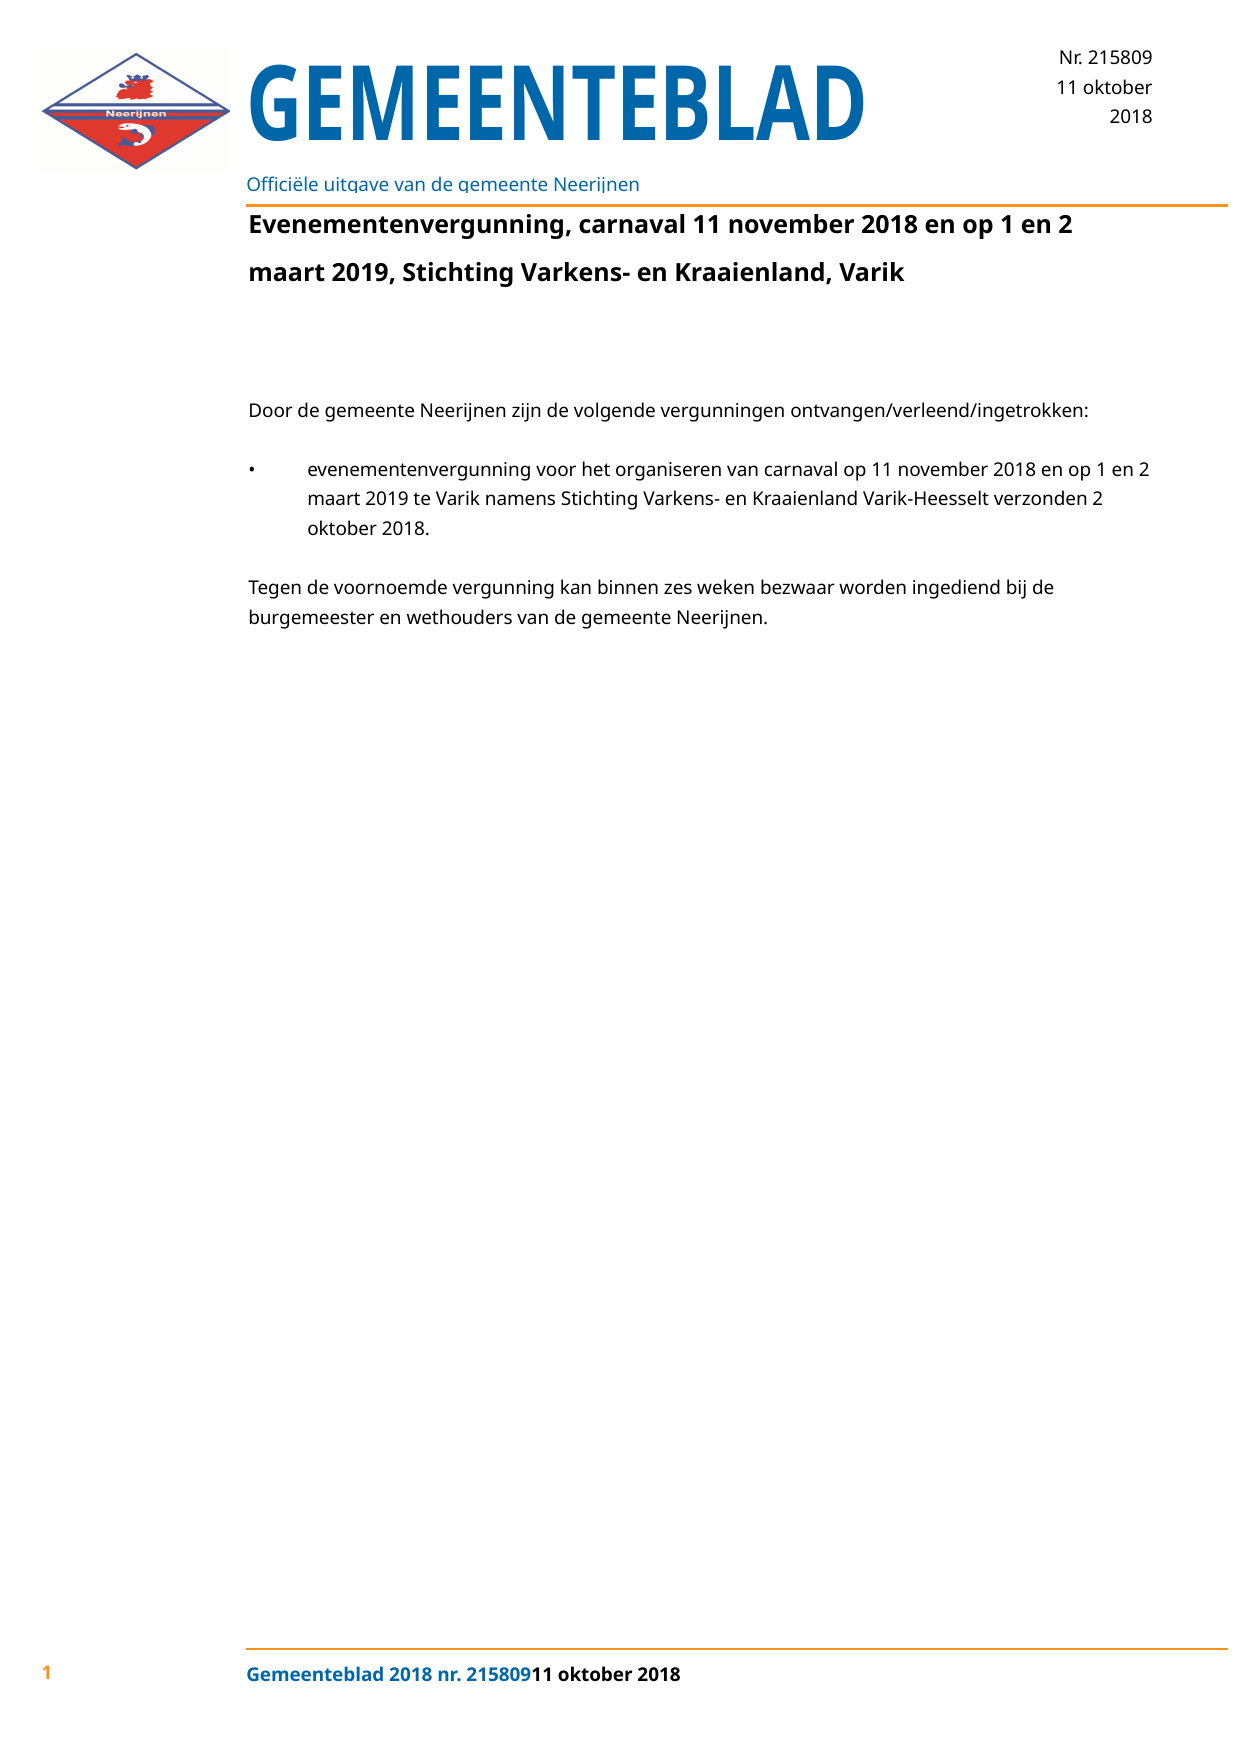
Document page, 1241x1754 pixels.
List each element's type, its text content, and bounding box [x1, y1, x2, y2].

list evenementenvergunning voor het organiseren van carnaval op 11 november 2018 en op 1 en 2 maart 2019 te Varik namens Stichting Varkens- en Kraaienland Varik-Heesselt verzonden 2 oktober 2018. [248, 456, 1152, 541]
text Evenementenvergunning, carnaval 11 november 2018 en op 1 en 2 maart 2019, Stichting Varkens- en Kraaienland, Varik [248, 207, 1152, 288]
text Door de gemeente Neerijnen zijn de volgende vergunningen ontvangen/verleend/ingetrokken: [248, 397, 1152, 422]
picture [41, 47, 231, 172]
text Tegen de voornoemde vergunning kan binnen zes weken bezwaar worden ingediend bij de burgemeester en wethouders van de gemeente Neerijnen. [248, 574, 1152, 629]
